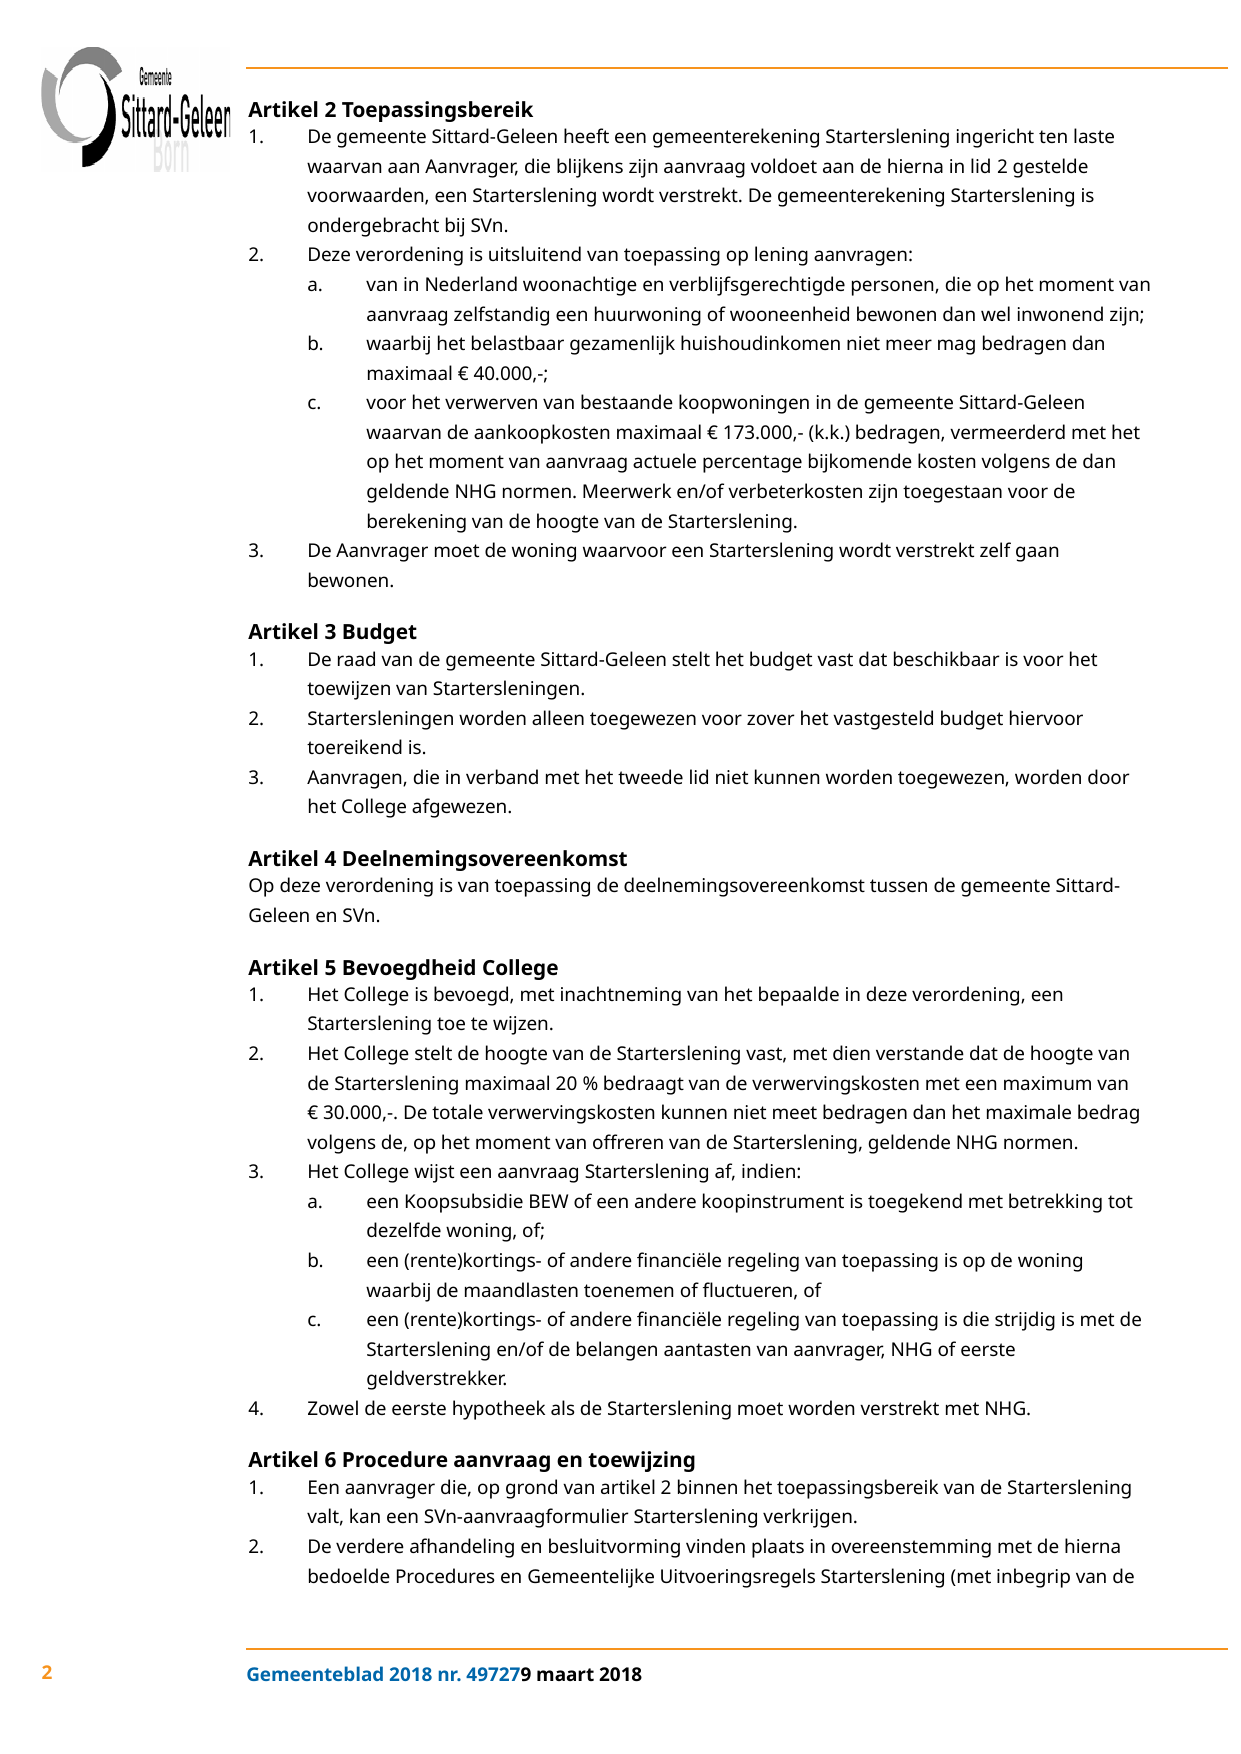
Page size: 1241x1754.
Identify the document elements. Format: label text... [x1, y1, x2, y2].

text Artikel 5 Bevoegdheid College [248, 953, 1152, 981]
list De raad van de gemeente Sittard-Geleen stelt het budget vast dat beschikbaar is voor het toewijzen van Startersleningen. [248, 646, 1152, 701]
list Aanvragen, die in verband met het tweede lid niet kunnen worden toegewezen, worden door het College afgewezen. [248, 764, 1152, 819]
list voor het verwerven van bestaande koopwoningen in de gemeente Sittard-Geleen waarvan de aankoopkosten maximaal € 173.000,- (k.k.) bedragen, vermeerderd met het op het moment van aanvraag actuele percentage bijkomende kosten volgens de dan geldende NHG normen. Meerwerk en/of verbeterkosten zijn toegestaan voor de berekening van de hoogte van de Starterslening. [307, 389, 1152, 533]
list Zowel de eerste hypotheek als de Starterslening moet worden verstrekt met NHG. [248, 1395, 1152, 1421]
text Artikel 6 Procedure aanvraag en toewijzing [248, 1446, 1152, 1474]
list De gemeente Sittard-Geleen heeft een gemeenterekening Starterslening ingericht ten laste waarvan aan Aanvrager, die blijkens zijn aanvraag voldoet aan de hierna in lid 2 gestelde voorwaarden, een Starterslening wordt verstrekt. De gemeenterekening Starterslening is ondergebracht bij SVn. [248, 123, 1152, 238]
text Artikel 4 Deelnemingsovereenkomst [248, 844, 1152, 873]
list Het College stelt de hoogte van de Starterslening vast, met dien verstande dat de hoogte van de Starterslening maximaal 20 % bedraagt van de verwervingskosten met een maximum van € 30.000,-. De totale verwervingskosten kunnen niet meet bedragen dan het maximale bedrag volgens de, op het moment van offreren van de Starterslening, geldende NHG normen. [248, 1040, 1152, 1155]
list Startersleningen worden alleen toegewezen voor zover het vastgesteld budget hiervoor toereikend is. [248, 705, 1152, 760]
list De verdere afhandeling en besluitvorming vinden plaats in overeenstemming met de hierna bedoelde Procedures en Gemeentelijke Uitvoeringsregels Starterslening (met inbegrip van de [248, 1533, 1152, 1588]
list Het College is bevoegd, met inachtneming van het bepaalde in deze verordening, een Starterslening toe te wijzen. [248, 981, 1152, 1036]
text Op deze verordening is van toepassing de deelnemingsovereenkomst tussen de gemeente Sittard-Geleen en SVn. [248, 873, 1152, 928]
list Deze verordening is uitsluitend van toepassing op lening aanvragen: [248, 242, 1152, 267]
list waarbij het belastbaar gezamenlijk huishoudinkomen niet meer mag bedragen dan maximaal € 40.000,-; [307, 330, 1152, 386]
list Een aanvrager die, op grond van artikel 2 binnen het toepassingsbereik van de Starterslening valt, kan een SVn-aanvraagformulier Starterslening verkrijgen. [248, 1474, 1152, 1529]
list Het College wijst een aanvraag Starterslening af, indien: [248, 1158, 1152, 1184]
text Artikel 2 Toepassingsbereik [248, 95, 1152, 123]
picture [41, 47, 231, 172]
text Artikel 3 Budget [248, 617, 1152, 646]
list van in Nederland woonachtige en verblijfsgerechtigde personen, die op het moment van aanvraag zelfstandig een huurwoning of wooneenheid bewonen dan wel inwonend zijn; [307, 271, 1152, 326]
list een Koopsubsidie BEW of een andere koopinstrument is toegekend met betrekking tot dezelfde woning, of; [307, 1188, 1152, 1243]
list een (rente)kortings- of andere financiële regeling van toepassing is op de woning waarbij de maandlasten toenemen of fluctueren, of [307, 1247, 1152, 1303]
list een (rente)kortings- of andere financiële regeling van toepassing is die strijdig is met de Starterslening en/of de belangen aantasten van aanvrager, NHG of eerste geldverstrekker. [307, 1306, 1152, 1391]
list De Aanvrager moet de woning waarvoor een Starterslening wordt verstrekt zelf gaan bewonen. [248, 537, 1152, 593]
